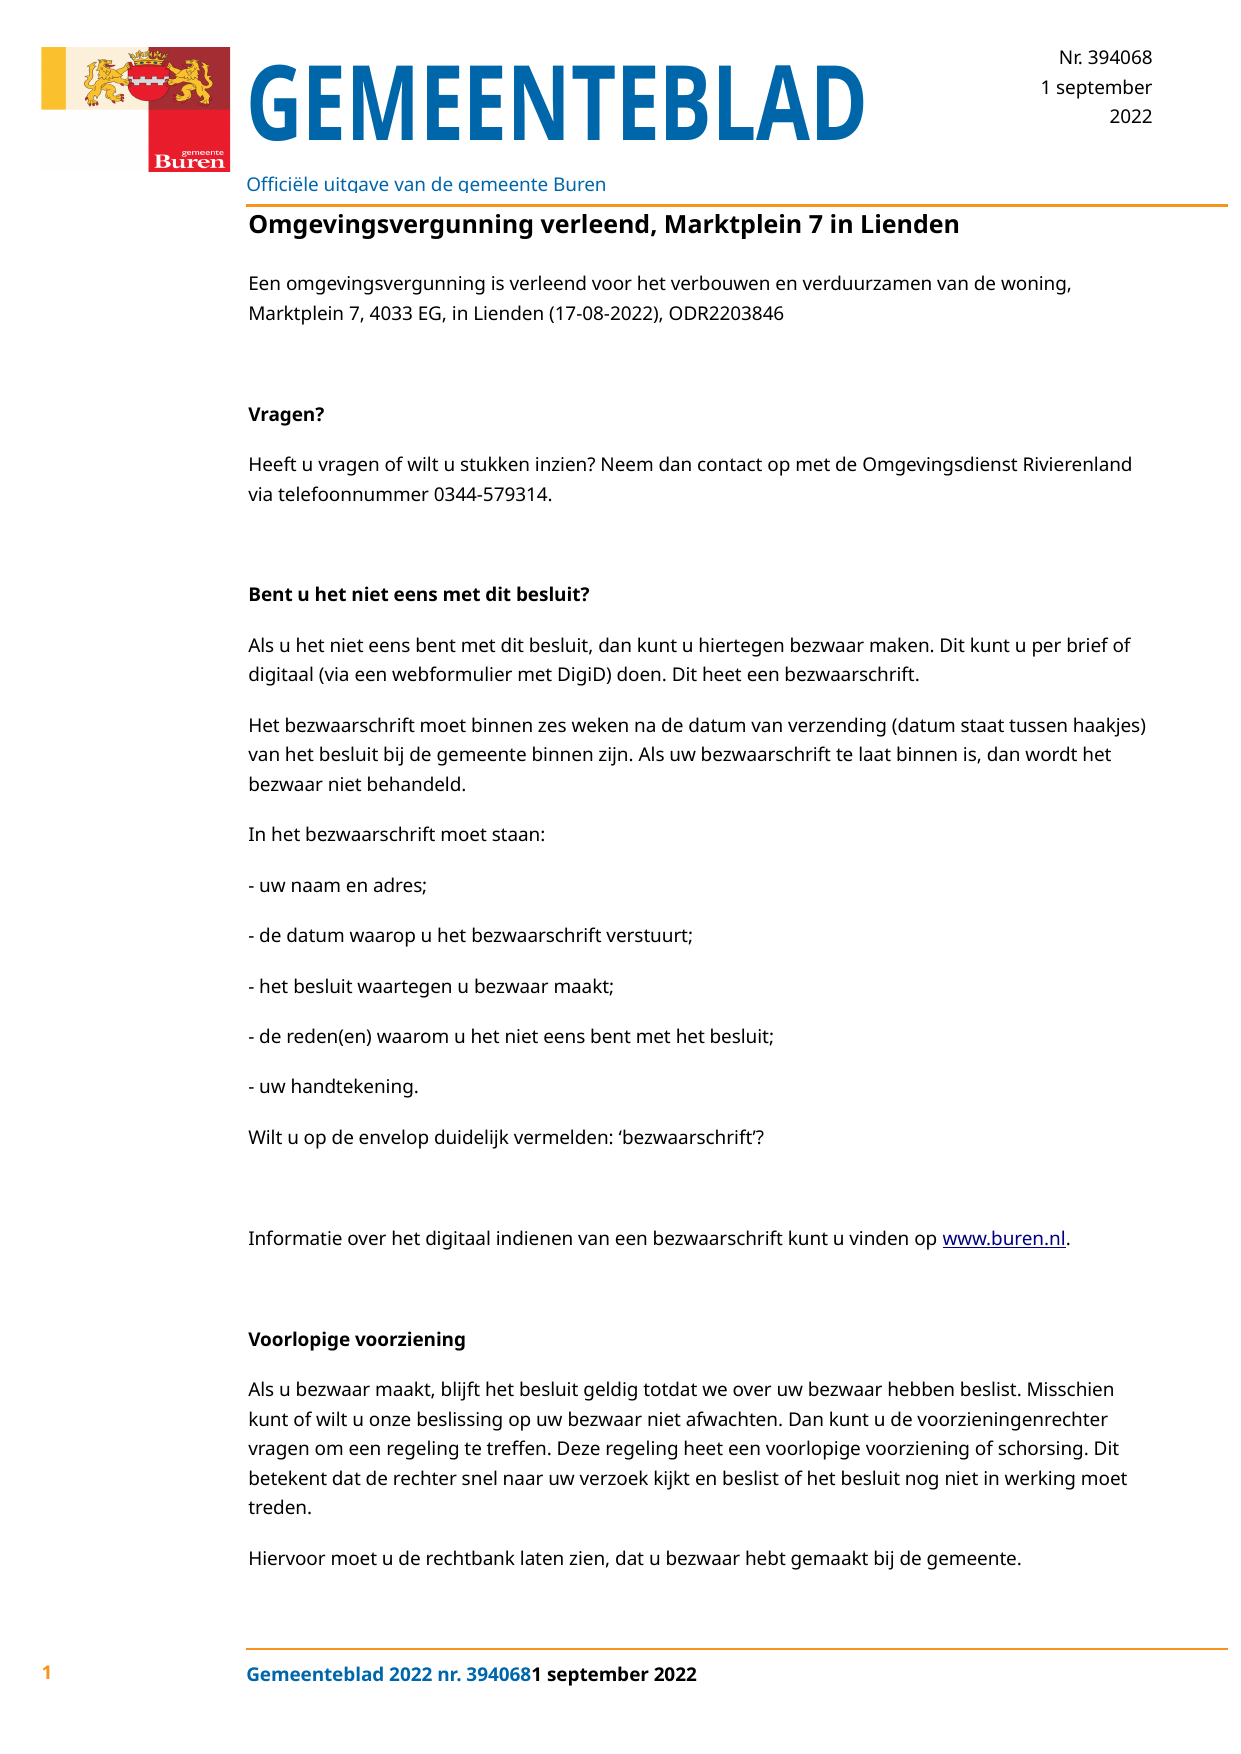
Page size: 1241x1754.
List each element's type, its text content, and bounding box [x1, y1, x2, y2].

text Bent u het niet eens met dit besluit? [248, 582, 1152, 607]
text Het bezwaarschrift moet binnen zes weken na de datum van verzending (datum staat tussen haakjes) van het besluit bij de gemeente binnen zijn. Als uw bezwaarschrift te laat binnen is, dan wordt het bezwaar niet behandeld. [248, 712, 1152, 797]
text - uw naam en adres; [248, 872, 1152, 898]
text Voorlopige voorziening [248, 1326, 1152, 1351]
picture [41, 47, 231, 172]
text Heeft u vragen of wilt u stukken inzien? Neem dan contact op met de Omgevingsdienst Rivierenland via telefoonnummer 0344-579314. [248, 451, 1152, 506]
text Hiervoor moet u de rechtbank laten zien, dat u bezwaar hebt gemaakt bij de gemeente. [248, 1545, 1152, 1571]
text Als u het niet eens bent met dit besluit, dan kunt u hiertegen bezwaar maken. Dit kunt u per brief of digitaal (via een webformulier met DigiD) doen. Dit heet een bezwaarschrift. [248, 632, 1152, 687]
text Informatie over het digitaal indienen van een bezwaarschrift kunt u vinden op www.buren.nl. [248, 1225, 1152, 1251]
text Als u bezwaar maakt, blijft het besluit geldig totdat we over uw bezwaar hebben beslist. Misschien kunt of wilt u onze beslissing op uw bezwaar niet afwachten. Dan kunt u de voorzieningenrechter vragen om een regeling te treffen. Deze regeling heet een voorlopige voorziening of schorsing. Dit betekent dat de rechter snel naar uw verzoek kijkt en beslist of het besluit nog niet in werking moet treden. [248, 1376, 1152, 1520]
text - de datum waarop u het bezwaarschrift verstuurt; [248, 922, 1152, 948]
text - de reden(en) waarom u het niet eens bent met het besluit; [248, 1023, 1152, 1049]
text In het bezwaarschrift moet staan: [248, 822, 1152, 847]
text Vragen? [248, 401, 1152, 426]
text Omgevingsvergunning verleend, Marktplein 7 in Lienden [248, 207, 1152, 241]
text Een omgevingsvergunning is verleend voor het verbouwen en verduurzamen van de woning, Marktplein 7, 4033 EG, in Lienden (17-08-2022), ODR2203846 [248, 270, 1152, 326]
text Wilt u op de envelop duidelijk vermelden: ‘bezwaarschrift’? [248, 1124, 1152, 1150]
text - uw handtekening. [248, 1074, 1152, 1099]
text - het besluit waartegen u bezwaar maakt; [248, 973, 1152, 998]
